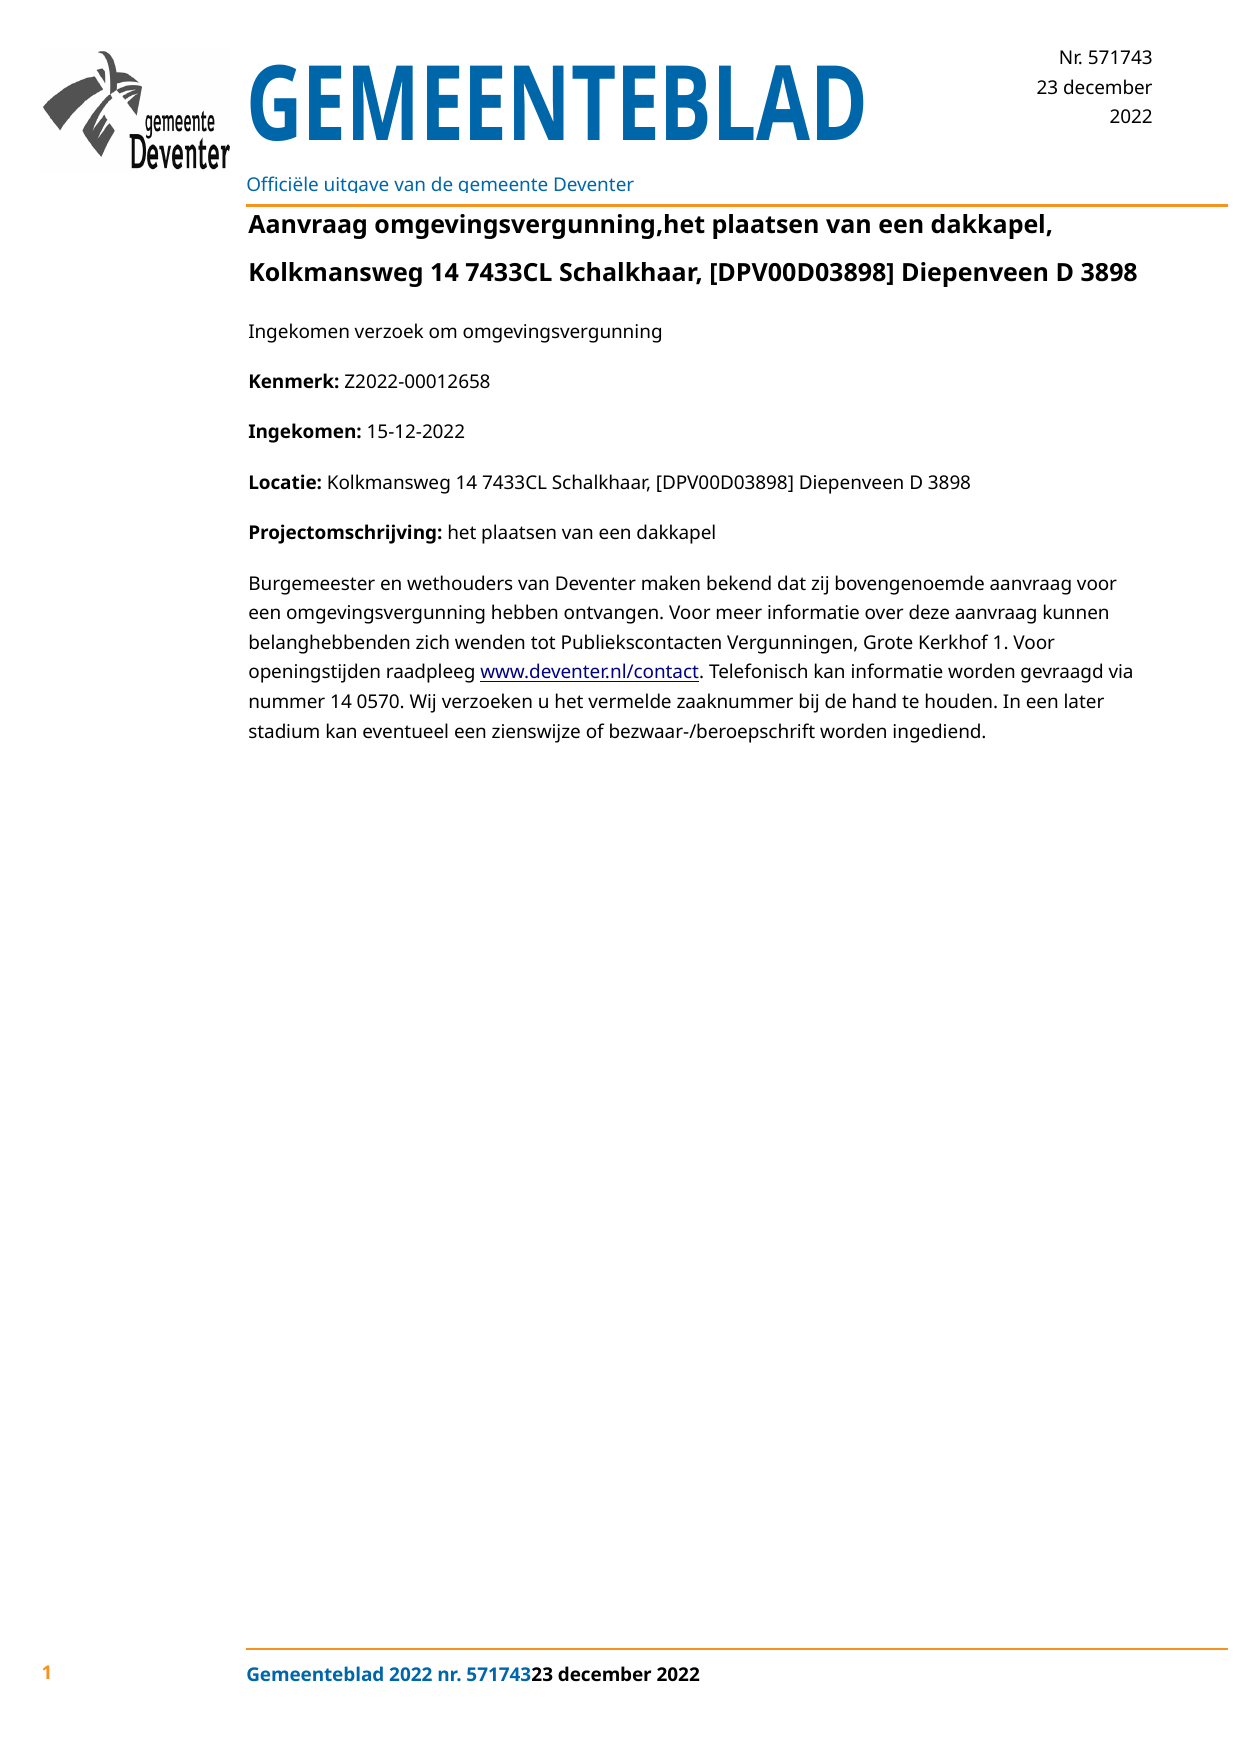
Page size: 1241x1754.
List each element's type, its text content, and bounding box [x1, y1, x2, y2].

text Ingekomen verzoek om omgevingsvergunning [248, 318, 1152, 344]
text Kenmerk: Z2022-00012658 [248, 368, 1152, 394]
picture [41, 47, 231, 172]
text Locatie: Kolkmansweg 14 7433CL Schalkhaar, [DPV00D03898] Diepenveen D 3898 [248, 469, 1152, 495]
text Ingekomen: 15-12-2022 [248, 419, 1152, 444]
text Aanvraag omgevingsvergunning,het plaatsen van een dakkapel, Kolkmansweg 14 7433CL Schalkhaar, [DPV00D03898] Diepenveen D 3898 [248, 207, 1152, 288]
text Projectomschrijving: het plaatsen van een dakkapel [248, 519, 1152, 545]
text Burgemeester en wethouders van Deventer maken bekend dat zij bovengenoemde aanvraag voor een omgevingsvergunning hebben ontvangen. Voor meer informatie over deze aanvraag kunnen belanghebbenden zich wenden tot Publiekscontacten Vergunningen, Grote Kerkhof 1. Voor openingstijden raadpleeg www.deventer.nl/contact. Telefonisch kan informatie worden gevraagd via nummer 14 0570. Wij verzoeken u het vermelde zaaknummer bij de hand te houden. In een later stadium kan eventueel een zienswijze of bezwaar-/beroepschrift worden ingediend. [248, 570, 1152, 744]
